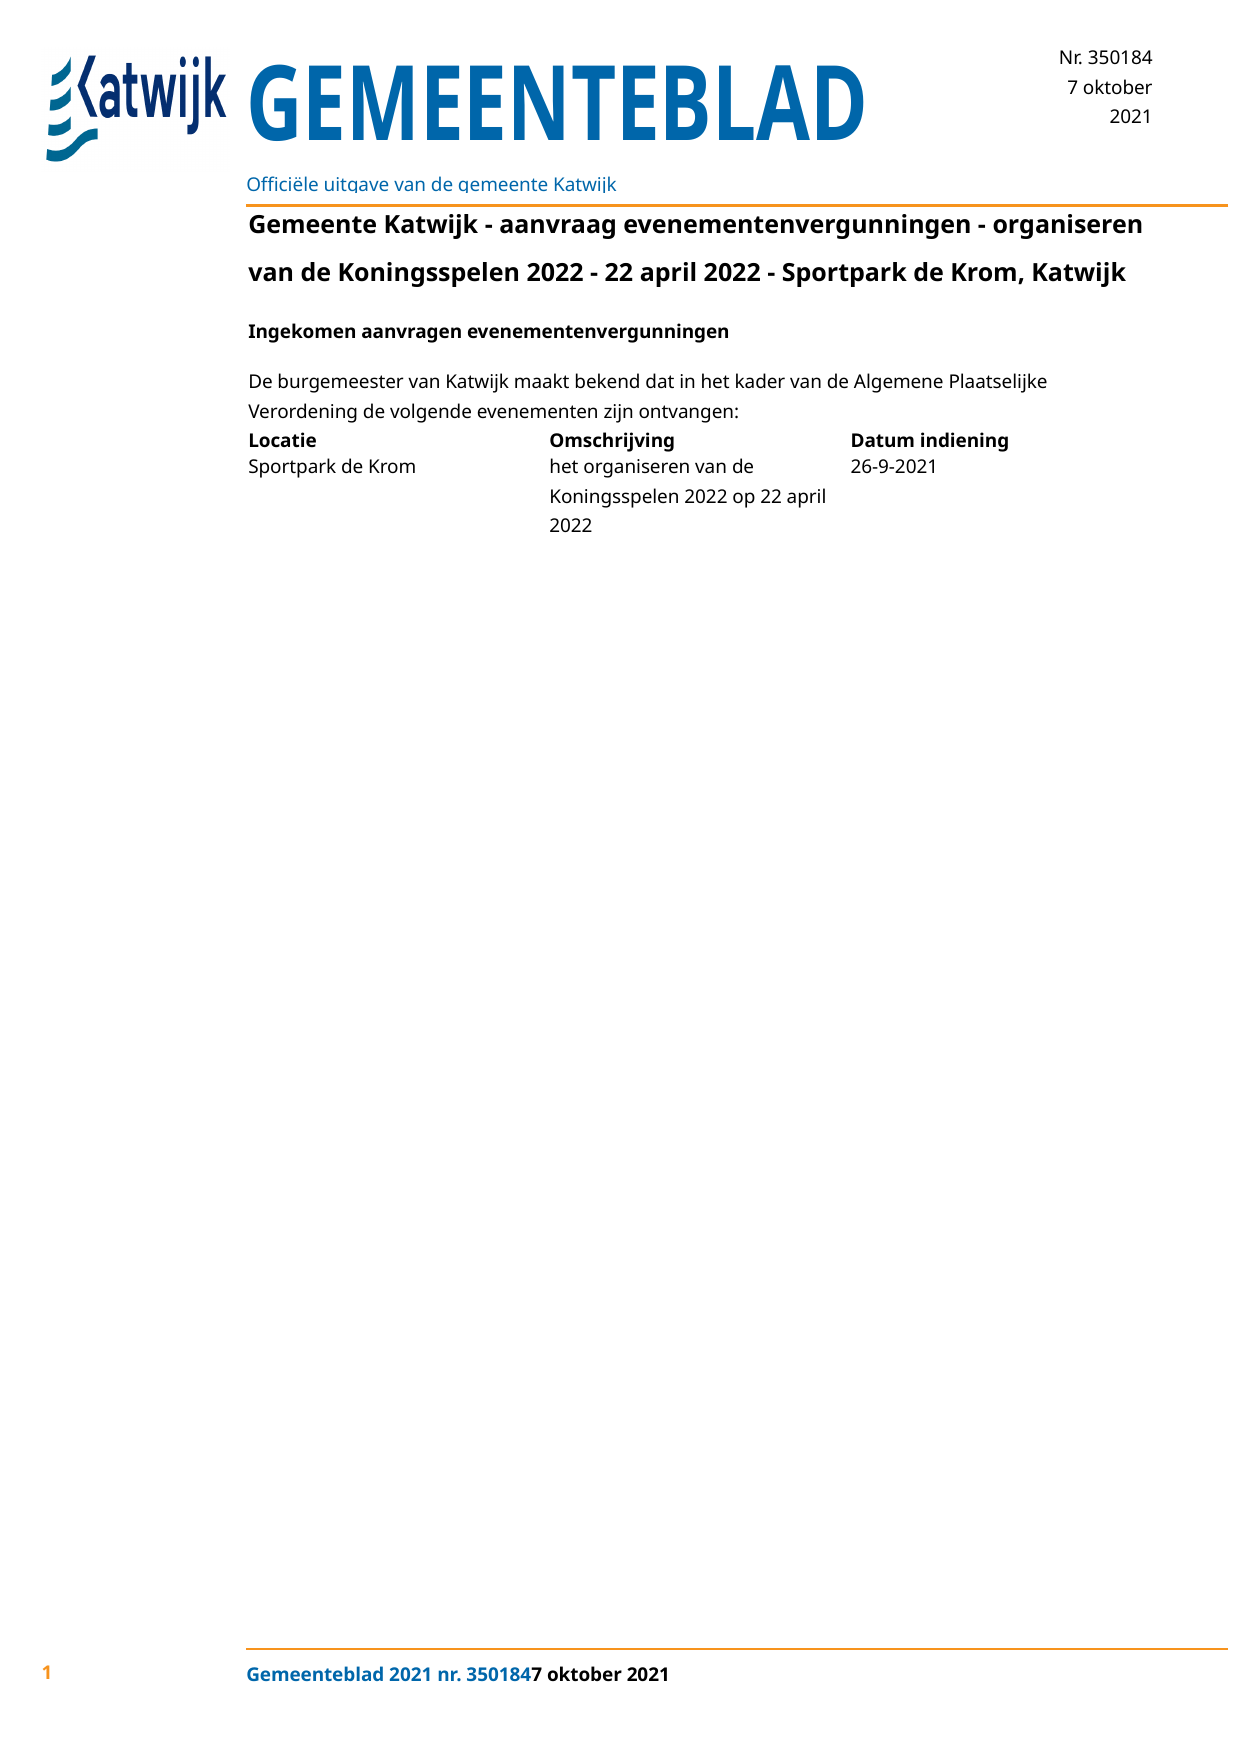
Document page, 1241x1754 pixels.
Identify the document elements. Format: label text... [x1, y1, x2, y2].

table_header Locatie [248, 428, 549, 453]
table_cell Sportpark de Krom [248, 453, 549, 538]
text De burgemeester van Katwijk maakt bekend dat in het kader van de Algemene Plaatselijke Verordening de volgende evenementen zijn ontvangen: [248, 368, 1152, 424]
table_header Omschrijving [549, 428, 850, 453]
table_cell 26-9-2021 [850, 453, 1152, 538]
text Ingekomen aanvragen evenementenvergunningen [248, 318, 1152, 344]
table_header Datum indiening [850, 428, 1152, 453]
text Gemeente Katwijk - aanvraag evenementenvergunningen - organiseren van de Koningsspelen 2022 - 22 april 2022 - Sportpark de Krom, Katwijk [248, 207, 1152, 288]
table_cell het organiseren van de Koningsspelen 2022 op 22 april 2022 [549, 453, 850, 538]
picture [41, 47, 231, 172]
